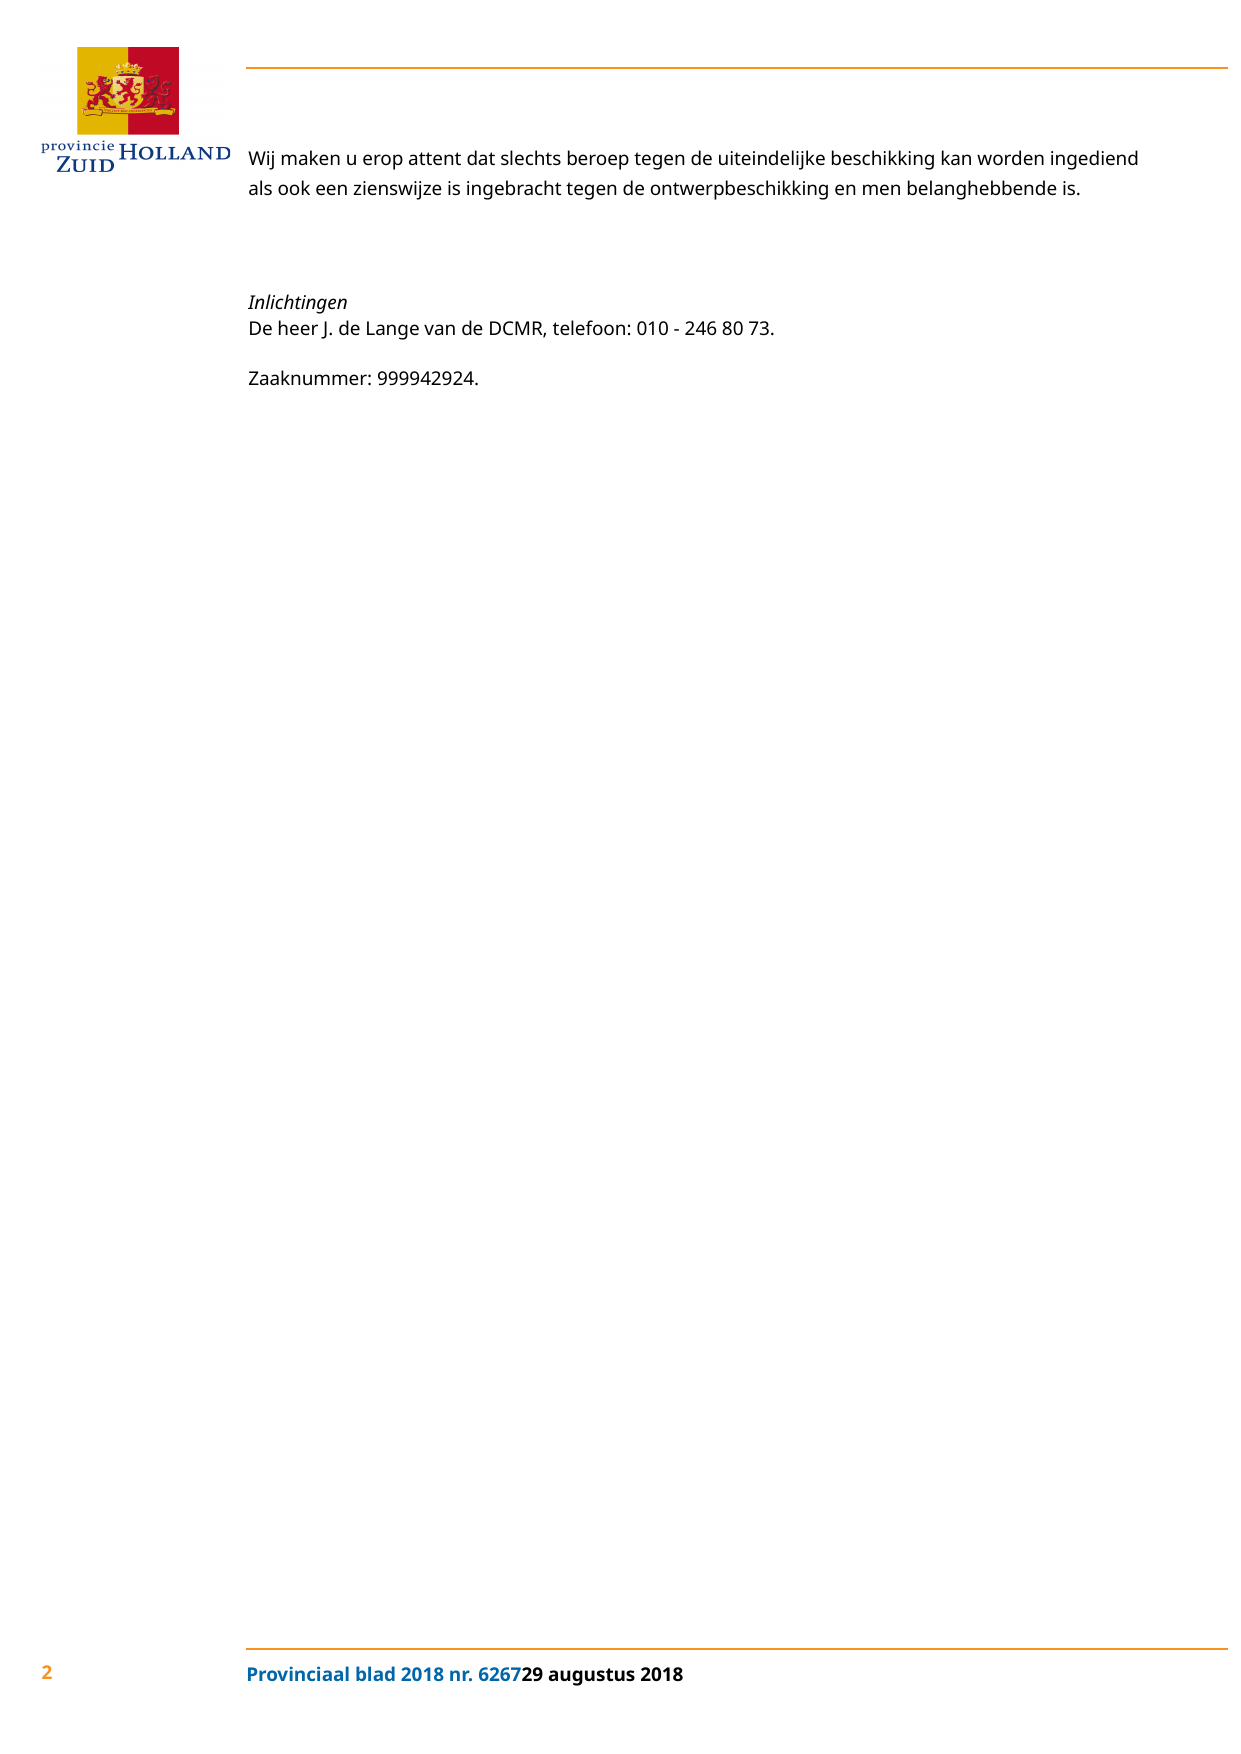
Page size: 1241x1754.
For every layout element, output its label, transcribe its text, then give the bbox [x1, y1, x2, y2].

text Inlichtingen [248, 289, 1152, 315]
text Wij maken u erop attent dat slechts beroep tegen de uiteindelijke beschikking kan worden ingediend als ook een zienswijze is ingebracht tegen de ontwerpbeschikking en men belanghebbende is. [248, 145, 1152, 201]
picture [41, 47, 231, 172]
text Zaaknummer: 999942924. [248, 365, 1152, 391]
text De heer J. de Lange van de DCMR, telefoon: 010 - 246 80 73. [248, 315, 1152, 341]
